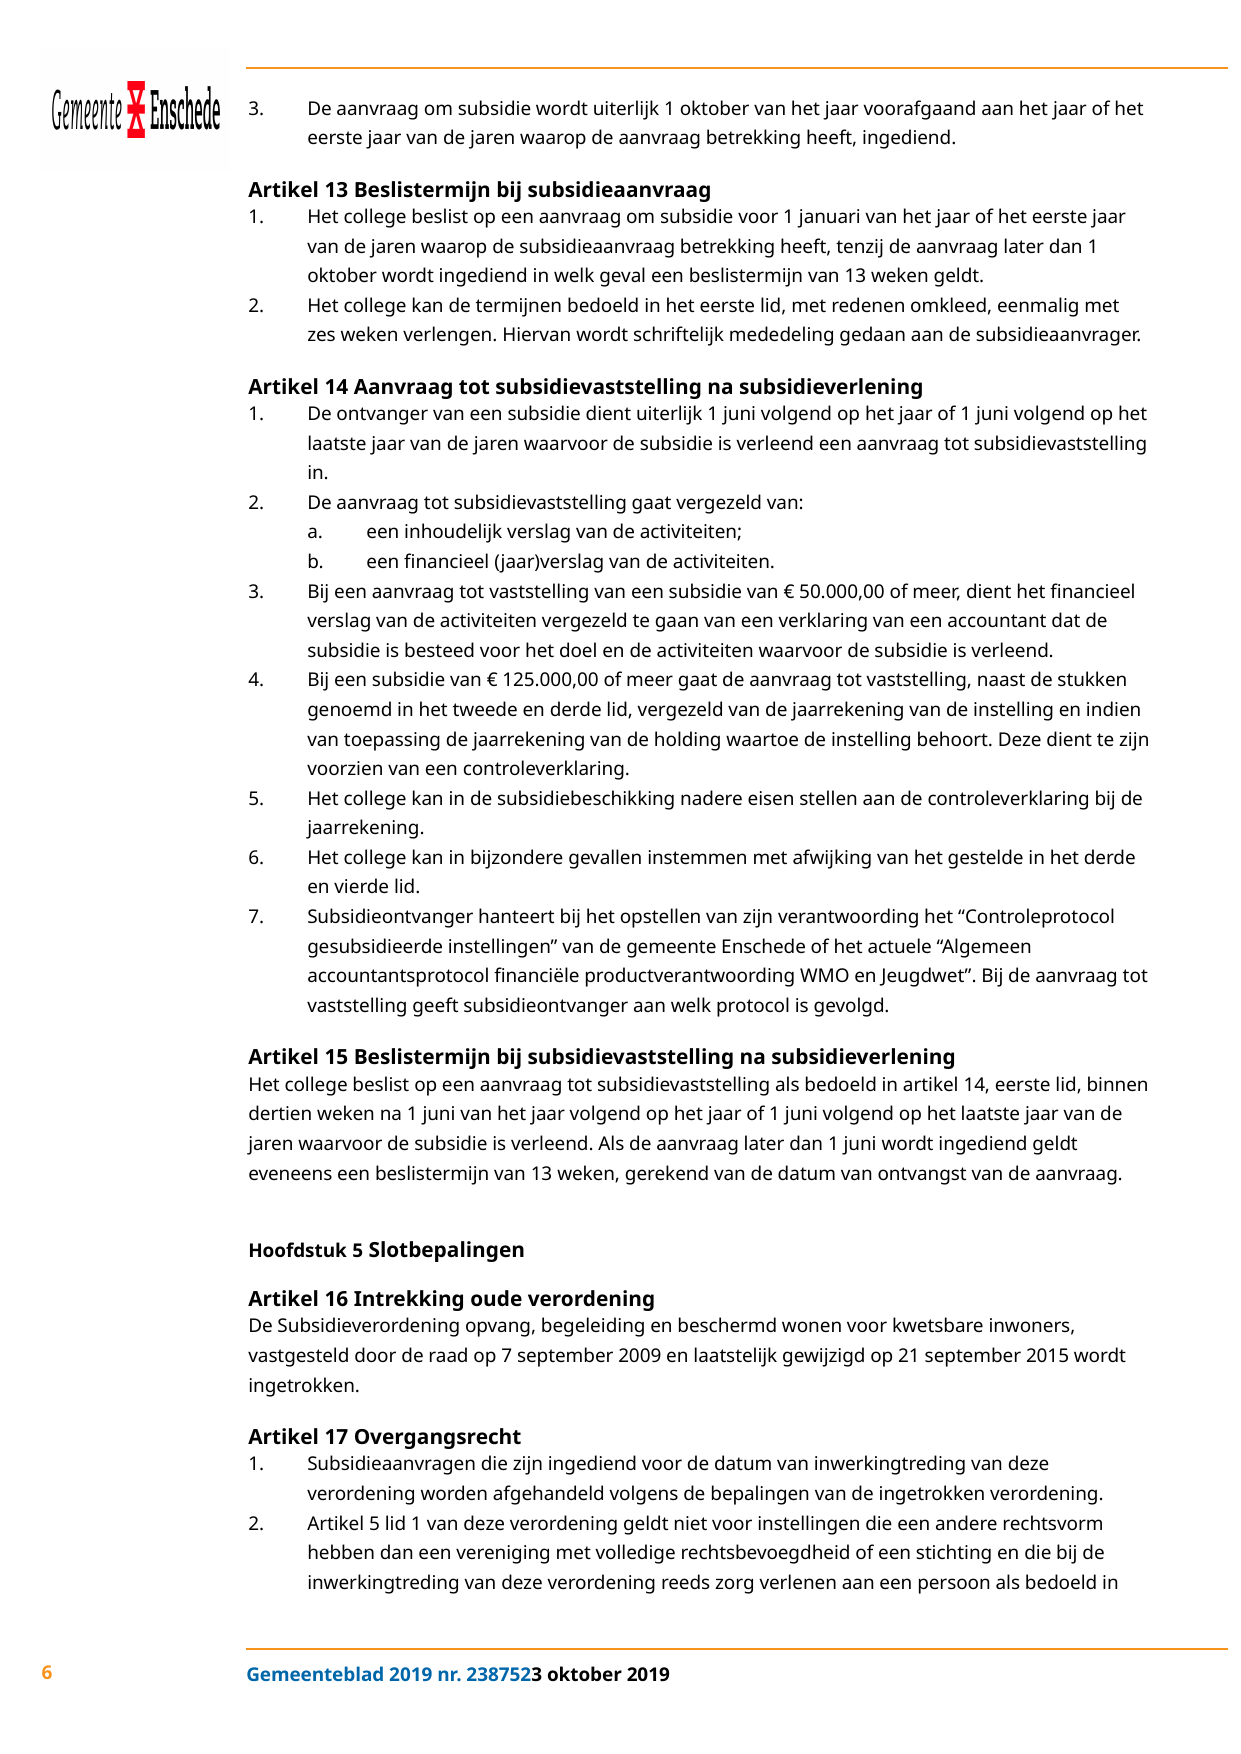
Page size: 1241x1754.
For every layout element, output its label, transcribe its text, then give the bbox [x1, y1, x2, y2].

text Hoofdstuk 5 Slotbepalingen [248, 1235, 1152, 1263]
list Het college kan in de subsidiebeschikking nadere eisen stellen aan de controleverklaring bij de jaarrekening. [248, 785, 1152, 840]
list Subsidieaanvragen die zijn ingediend voor de datum van inwerkingtreding van deze verordening worden afgehandeld volgens de bepalingen van de ingetrokken verordening. [248, 1451, 1152, 1506]
text Artikel 16 Intrekking oude verordening [248, 1284, 1152, 1313]
picture [41, 47, 231, 172]
text Artikel 14 Aanvraag tot subsidievaststelling na subsidieverlening [248, 372, 1152, 400]
list De ontvanger van een subsidie dient uiterlijk 1 juni volgend op het jaar of 1 juni volgend op het laatste jaar van de jaren waarvoor de subsidie is verleend een aanvraag tot subsidievaststelling in. [248, 400, 1152, 485]
list Bij een subsidie van € 125.000,00 of meer gaat de aanvraag tot vaststelling, naast de stukken genoemd in het tweede en derde lid, vergezeld van de jaarrekening van de instelling en indien van toepassing de jaarrekening van de holding waartoe de instelling behoort. Deze dient te zijn voorzien van een controleverklaring. [248, 667, 1152, 781]
text Artikel 13 Beslistermijn bij subsidieaanvraag [248, 175, 1152, 203]
list Subsidieontvanger hanteert bij het opstellen van zijn verantwoording het “Controleprotocol gesubsidieerde instellingen” van de gemeente Enschede of het actuele “Algemeen accountantsprotocol financiële productverantwoording WMO en Jeugdwet”. Bij de aanvraag tot vaststelling geeft subsidieontvanger aan welk protocol is gevolgd. [248, 903, 1152, 1018]
list een financieel (jaar)verslag van de activiteiten. [307, 548, 1152, 574]
list Het college kan de termijnen bedoeld in het eerste lid, met redenen omkleed, eenmalig met zes weken verlengen. Hiervan wordt schriftelijk mededeling gedaan aan de subsidieaanvrager. [248, 292, 1152, 347]
text De Subsidieverordening opvang, begeleiding en beschermd wonen voor kwetsbare inwoners, vastgesteld door de raad op 7 september 2009 en laatstelijk gewijzigd op 21 september 2015 wordt ingetrokken. [248, 1313, 1152, 1397]
list De aanvraag tot subsidievaststelling gaat vergezeld van: [248, 489, 1152, 515]
list Artikel 5 lid 1 van deze verordening geldt niet voor instellingen die een andere rechtsvorm hebben dan een vereniging met volledige rechtsbevoegdheid of een stichting en die bij de inwerkingtreding van deze verordening reeds zorg verlenen aan een persoon als bedoeld in [248, 1510, 1152, 1595]
text Het college beslist op een aanvraag tot subsidievaststelling als bedoeld in artikel 14, eerste lid, binnen dertien weken na 1 juni van het jaar volgend op het jaar of 1 juni volgend op het laatste jaar van de jaren waarvoor de subsidie is verleend. Als de aanvraag later dan 1 juni wordt ingediend geldt eveneens een beslistermijn van 13 weken, gerekend van de datum van ontvangst van de aanvraag. [248, 1071, 1152, 1185]
list Het college kan in bijzondere gevallen instemmen met afwijking van het gestelde in het derde en vierde lid. [248, 844, 1152, 899]
text Artikel 15 Beslistermijn bij subsidievaststelling na subsidieverlening [248, 1042, 1152, 1071]
list De aanvraag om subsidie wordt uiterlijk 1 oktober van het jaar voorafgaand aan het jaar of het eerste jaar van de jaren waarop de aanvraag betrekking heeft, ingediend. [248, 95, 1152, 150]
list een inhoudelijk verslag van de activiteiten; [307, 519, 1152, 544]
list Bij een aanvraag tot vaststelling van een subsidie van € 50.000,00 of meer, dient het financieel verslag van de activiteiten vergezeld te gaan van een verklaring van een accountant dat de subsidie is besteed voor het doel en de activiteiten waarvoor de subsidie is verleend. [248, 578, 1152, 663]
list Het college beslist op een aanvraag om subsidie voor 1 januari van het jaar of het eerste jaar van de jaren waarop de subsidieaanvraag betrekking heeft, tenzij de aanvraag later dan 1 oktober wordt ingediend in welk geval een beslistermijn van 13 weken geldt. [248, 203, 1152, 288]
text Artikel 17 Overgangsrecht [248, 1422, 1152, 1451]
